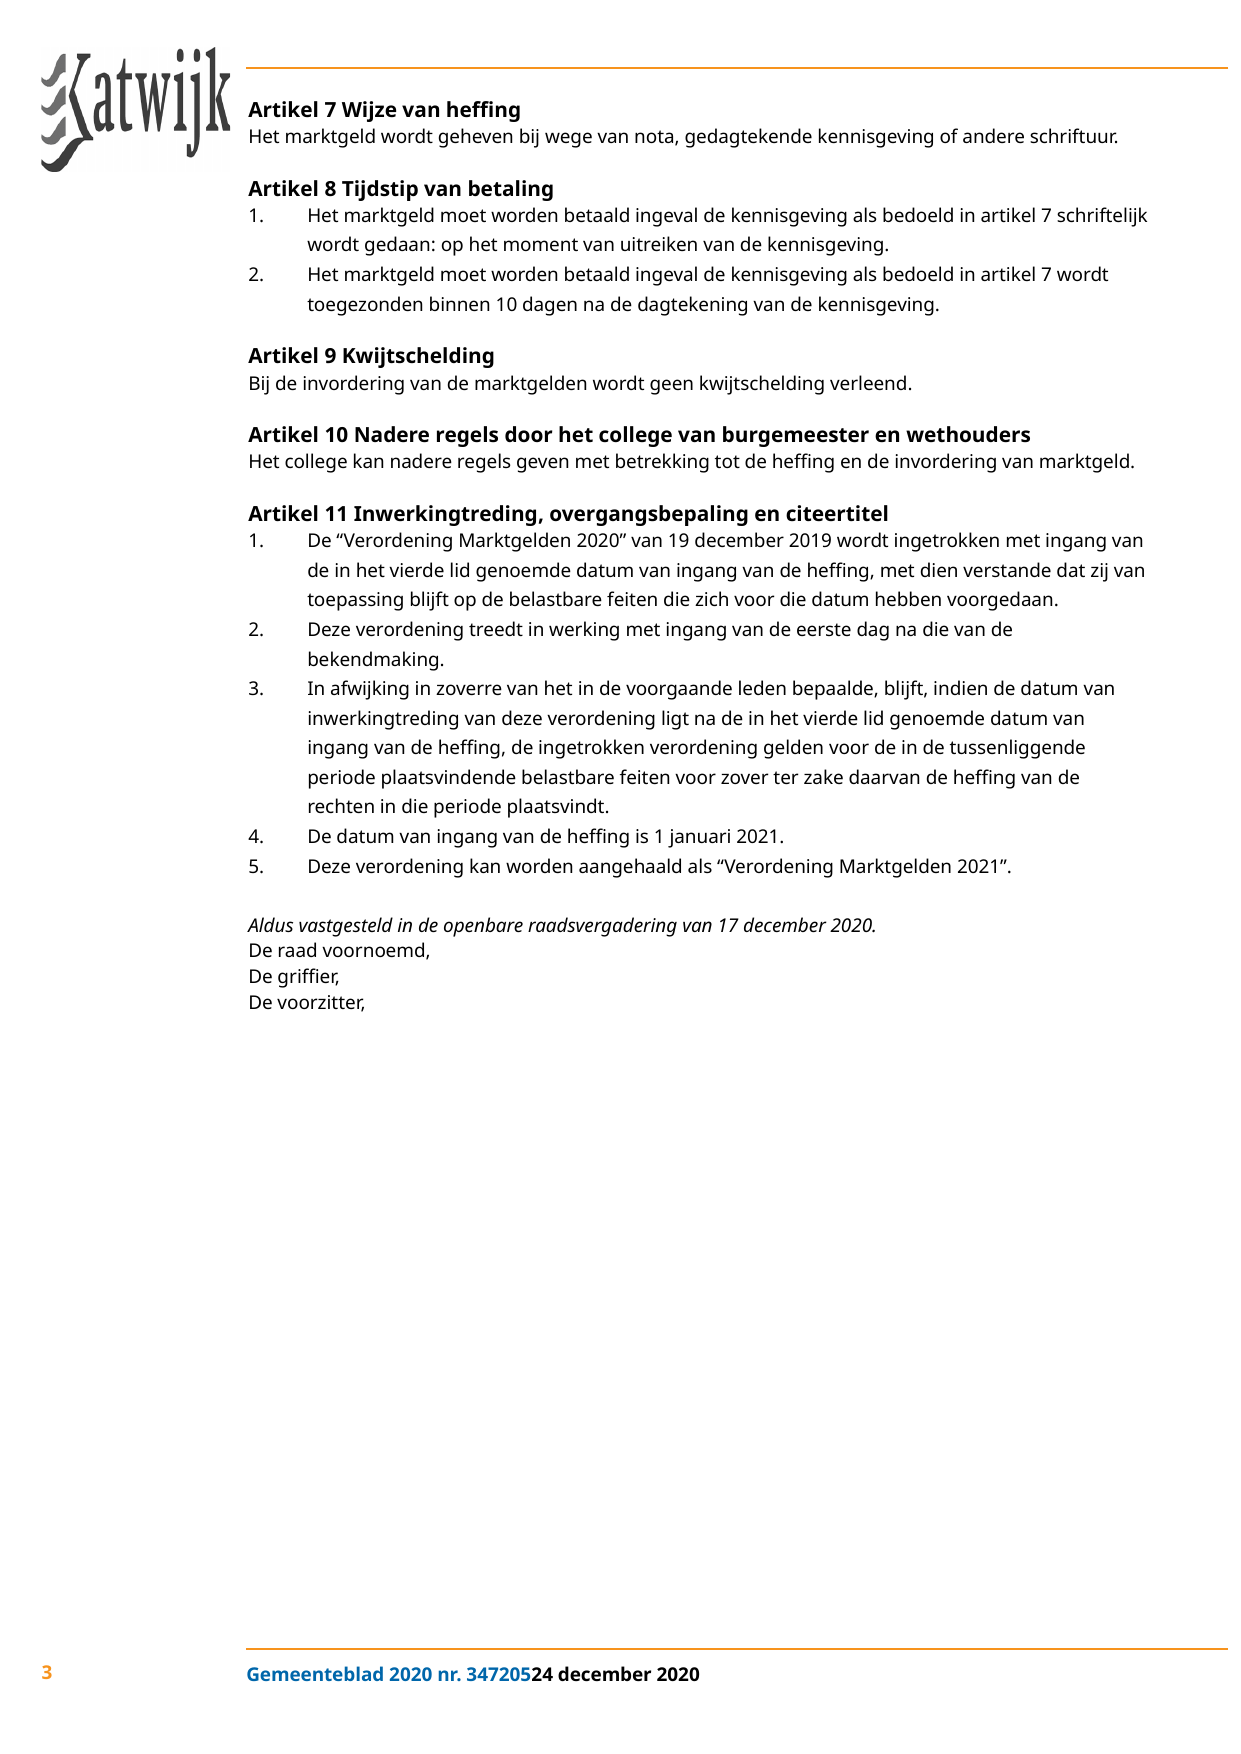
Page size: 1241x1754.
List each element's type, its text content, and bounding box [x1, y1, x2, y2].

text Aldus vastgesteld in de openbare raadsvergadering van 17 december 2020. [248, 912, 1152, 938]
text De griffier, [248, 963, 1152, 989]
text Het marktgeld wordt geheven bij wege van nota, gedagtekende kennisgeving of andere schriftuur. [248, 123, 1152, 149]
text Het college kan nadere regels geven met betrekking tot de heffing en de invordering van marktgeld. [248, 448, 1152, 474]
text Artikel 8 Tijdstip van betaling [248, 174, 1152, 202]
text De voorzitter, [248, 989, 1152, 1015]
list Deze verordening treedt in werking met ingang van de eerste dag na die van de bekendmaking. [248, 616, 1152, 671]
list In afwijking in zoverre van het in de voorgaande leden bepaalde, blijft, indien de datum van inwerkingtreding van deze verordening ligt na de in het vierde lid genoemde datum van ingang van de heffing, de ingetrokken verordening gelden voor de in de tussenliggende periode plaatsvindende belastbare feiten voor zover ter zake daarvan de heffing van de rechten in die periode plaatsvindt. [248, 675, 1152, 819]
text De raad voornoemd, [248, 938, 1152, 963]
text Artikel 7 Wijze van heffing [248, 95, 1152, 123]
text Artikel 11 Inwerkingtreding, overgangsbepaling en citeertitel [248, 499, 1152, 527]
list De “Verordening Marktgelden 2020” van 19 december 2019 wordt ingetrokken met ingang van de in het vierde lid genoemde datum van ingang van de heffing, met dien verstande dat zij van toepassing blijft op de belastbare feiten die zich voor die datum hebben voorgedaan. [248, 527, 1152, 612]
list Deze verordening kan worden aangehaald als “Verordening Marktgelden 2021”. [248, 853, 1152, 878]
list Het marktgeld moet worden betaald ingeval de kennisgeving als bedoeld in artikel 7 schriftelijk wordt gedaan: op het moment van uitreiken van de kennisgeving. [248, 202, 1152, 257]
list De datum van ingang van de heffing is 1 januari 2021. [248, 823, 1152, 849]
picture [41, 47, 231, 172]
text Artikel 9 Kwijtschelding [248, 341, 1152, 370]
list Het marktgeld moet worden betaald ingeval de kennisgeving als bedoeld in artikel 7 wordt toegezonden binnen 10 dagen na de dagtekening van de kennisgeving. [248, 261, 1152, 317]
text Artikel 10 Nadere regels door het college van burgemeester en wethouders [248, 420, 1152, 448]
text Bij de invordering van de marktgelden wordt geen kwijtschelding verleend. [248, 370, 1152, 395]
